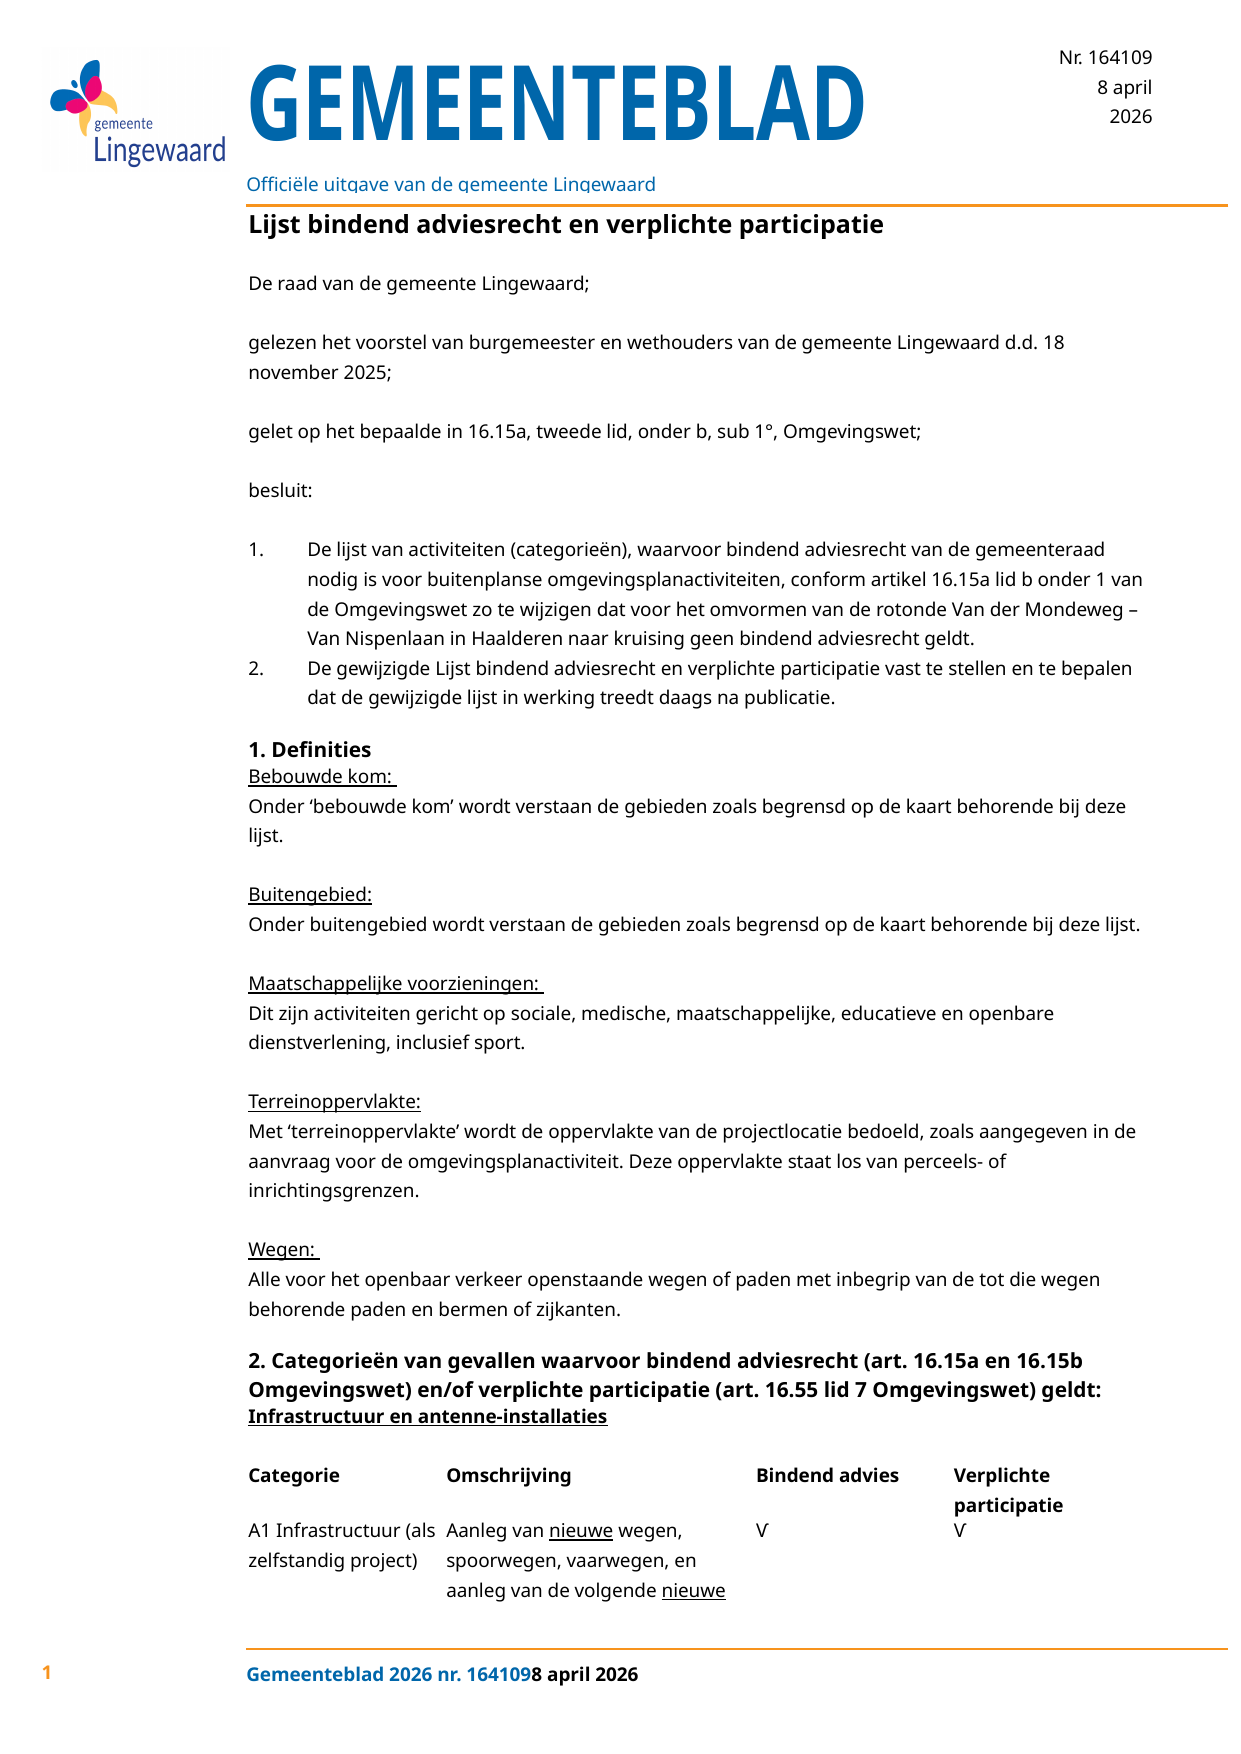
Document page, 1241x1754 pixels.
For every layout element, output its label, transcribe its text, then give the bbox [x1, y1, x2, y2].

text gelezen het voorstel van burgemeester en wethouders van de gemeente Lingewaard d.d. 18 november 2025; [248, 329, 1152, 385]
table_cell Aanleg van nieuwe wegen, spoorwegen, vaarwegen, en aanleg van de volgende nieuwe [446, 1518, 756, 1603]
picture [41, 47, 231, 172]
text besluit: [248, 477, 1152, 503]
table_cell A1 Infrastructuur (als zelfstandig project) [248, 1518, 446, 1603]
table_header Categorie [248, 1463, 446, 1518]
text 2. Categorieën van gevallen waarvoor bindend adviesrecht (art. 16.15a en 16.15b Omgevingswet) en/of verplichte participatie (art. 16.55 lid 7 Omgevingswet) geldt: [248, 1346, 1152, 1403]
text gelet op het bepaalde in 16.15a, tweede lid, onder b, sub 1°, Omgevingswet; [248, 418, 1152, 444]
text Onder buitengebied wordt verstaan de gebieden zoals begrensd op de kaart behorende bij deze lijst. [248, 911, 1152, 937]
text Met ‘terreinoppervlakte’ wordt de oppervlakte van de projectlocatie bedoeld, zoals aangegeven in de aanvraag voor de omgevingsplanactiviteit. Deze oppervlakte staat los van perceels- of inrichtingsgrenzen. [248, 1118, 1152, 1203]
text Onder ‘bebouwde kom’ wordt verstaan de gebieden zoals begrensd op de kaart behorende bij deze lijst. [248, 793, 1152, 848]
text De raad van de gemeente Lingewaard; [248, 270, 1152, 296]
text Alle voor het openbaar verkeer openstaande wegen of paden met inbegrip van de tot die wegen behorende paden en bermen of zijkanten. [248, 1266, 1152, 1322]
text Buitengebied: [248, 882, 1152, 907]
list De lijst van activiteiten (categorieën), waarvoor bindend adviesrecht van de gemeenteraad nodig is voor buitenplanse omgevingsplanactiviteiten, conform artikel 16.15a lid b onder 1 van de Omgevingswet zo te wijzigen dat voor het omvormen van de rotonde Van der Mondeweg – Van Nispenlaan in Haalderen naar kruising geen bindend adviesrecht geldt. [248, 537, 1152, 651]
text Dit zijn activiteiten gericht op sociale, medische, maatschappelijke, educatieve en openbare dienstverlening, inclusief sport. [248, 1000, 1152, 1055]
text Infrastructuur en antenne-installaties [248, 1403, 1152, 1429]
text 1. Definities [248, 735, 1152, 763]
table_header Verplichte participatie [954, 1463, 1152, 1518]
text Lijst bindend adviesrecht en verplichte participatie [248, 207, 1152, 241]
text Maatschappelijke voorzieningen: [248, 970, 1152, 996]
text Wegen: [248, 1237, 1152, 1262]
table_header Omschrijving [446, 1463, 756, 1518]
list De gewijzigde Lijst bindend adviesrecht en verplichte participatie vast te stellen en te bepalen dat de gewijzigde lijst in werking treedt daags na publicatie. [248, 655, 1152, 710]
table_header Bindend advies [756, 1463, 954, 1518]
text Bebouwde kom: [248, 763, 1152, 789]
table_cell Ѵ [954, 1518, 1152, 1603]
text Terreinoppervlakte: [248, 1089, 1152, 1114]
table_cell Ѵ [756, 1518, 954, 1603]
